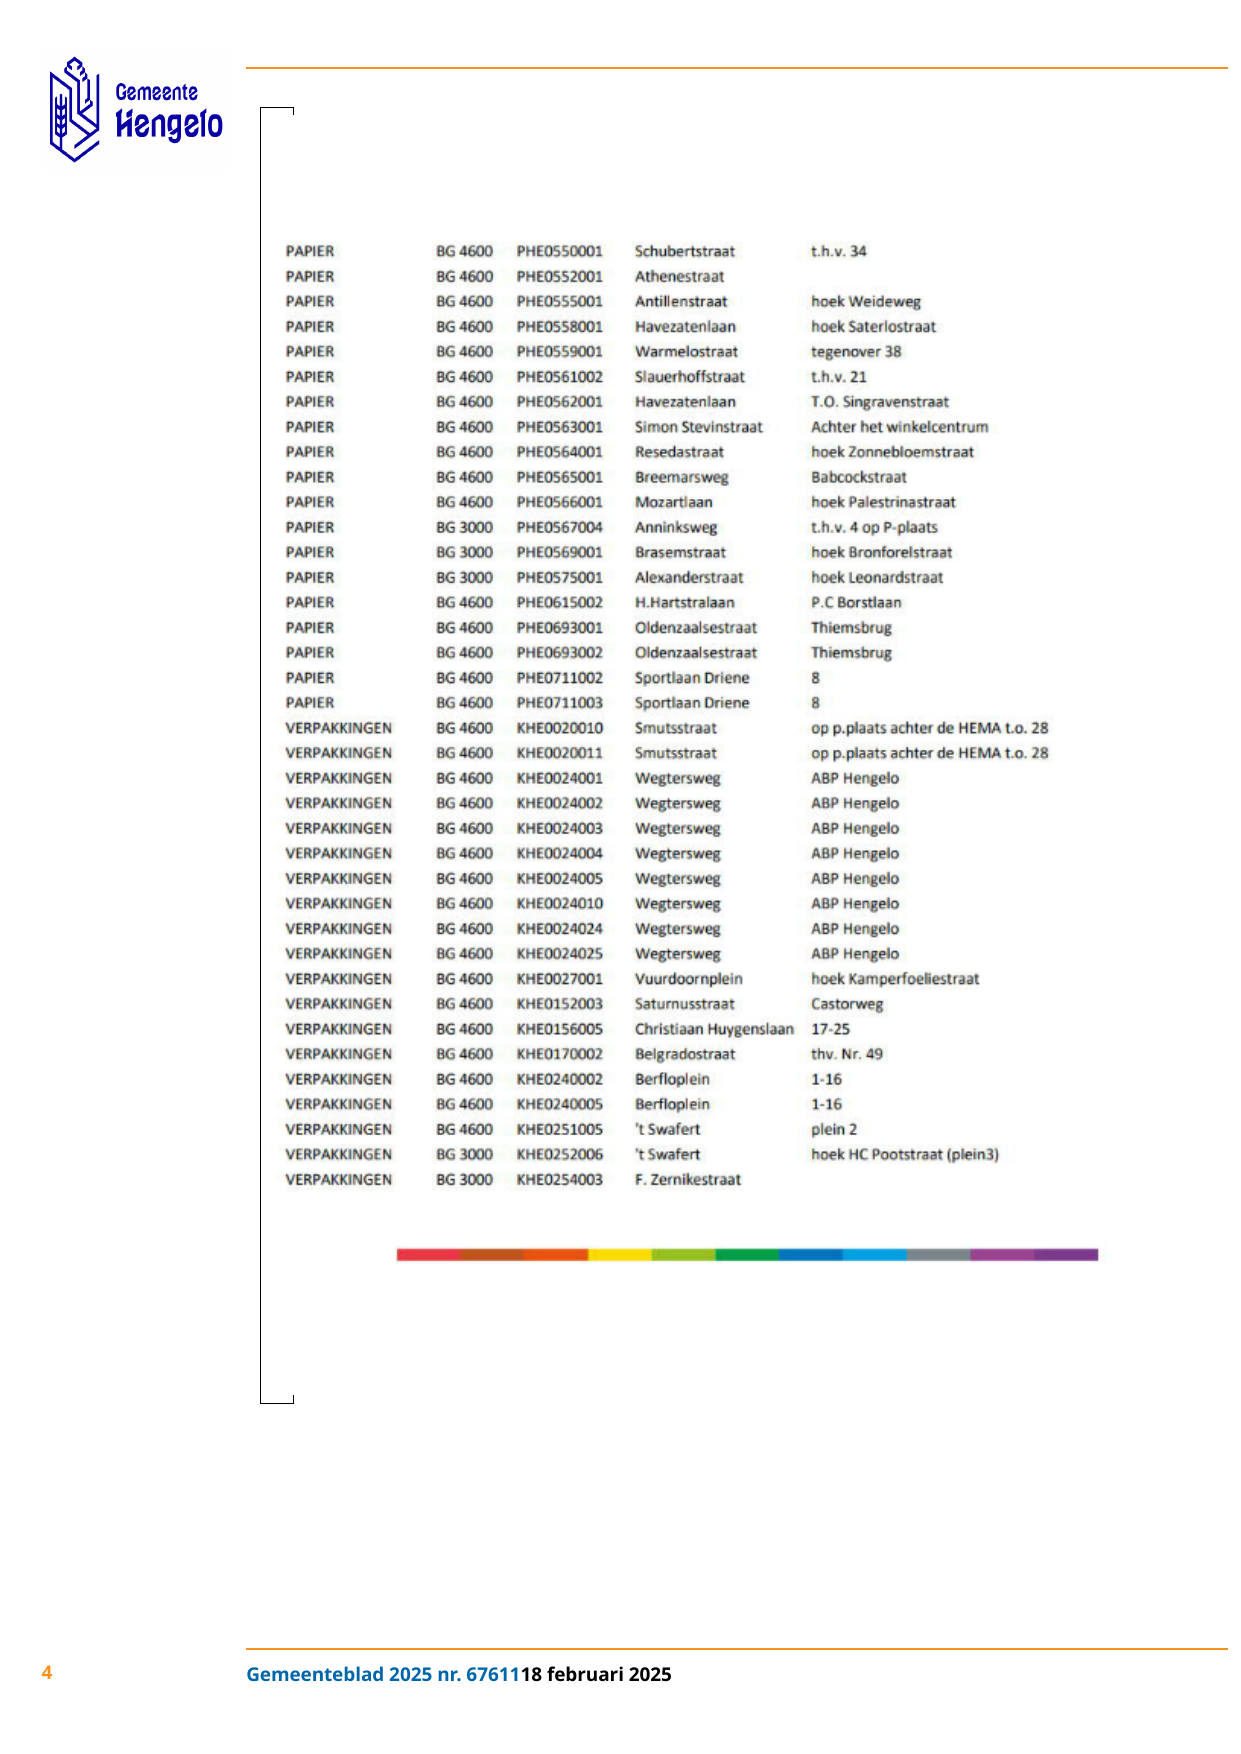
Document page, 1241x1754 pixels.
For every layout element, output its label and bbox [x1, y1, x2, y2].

picture [268, 115, 1173, 1395]
picture [41, 47, 231, 172]
